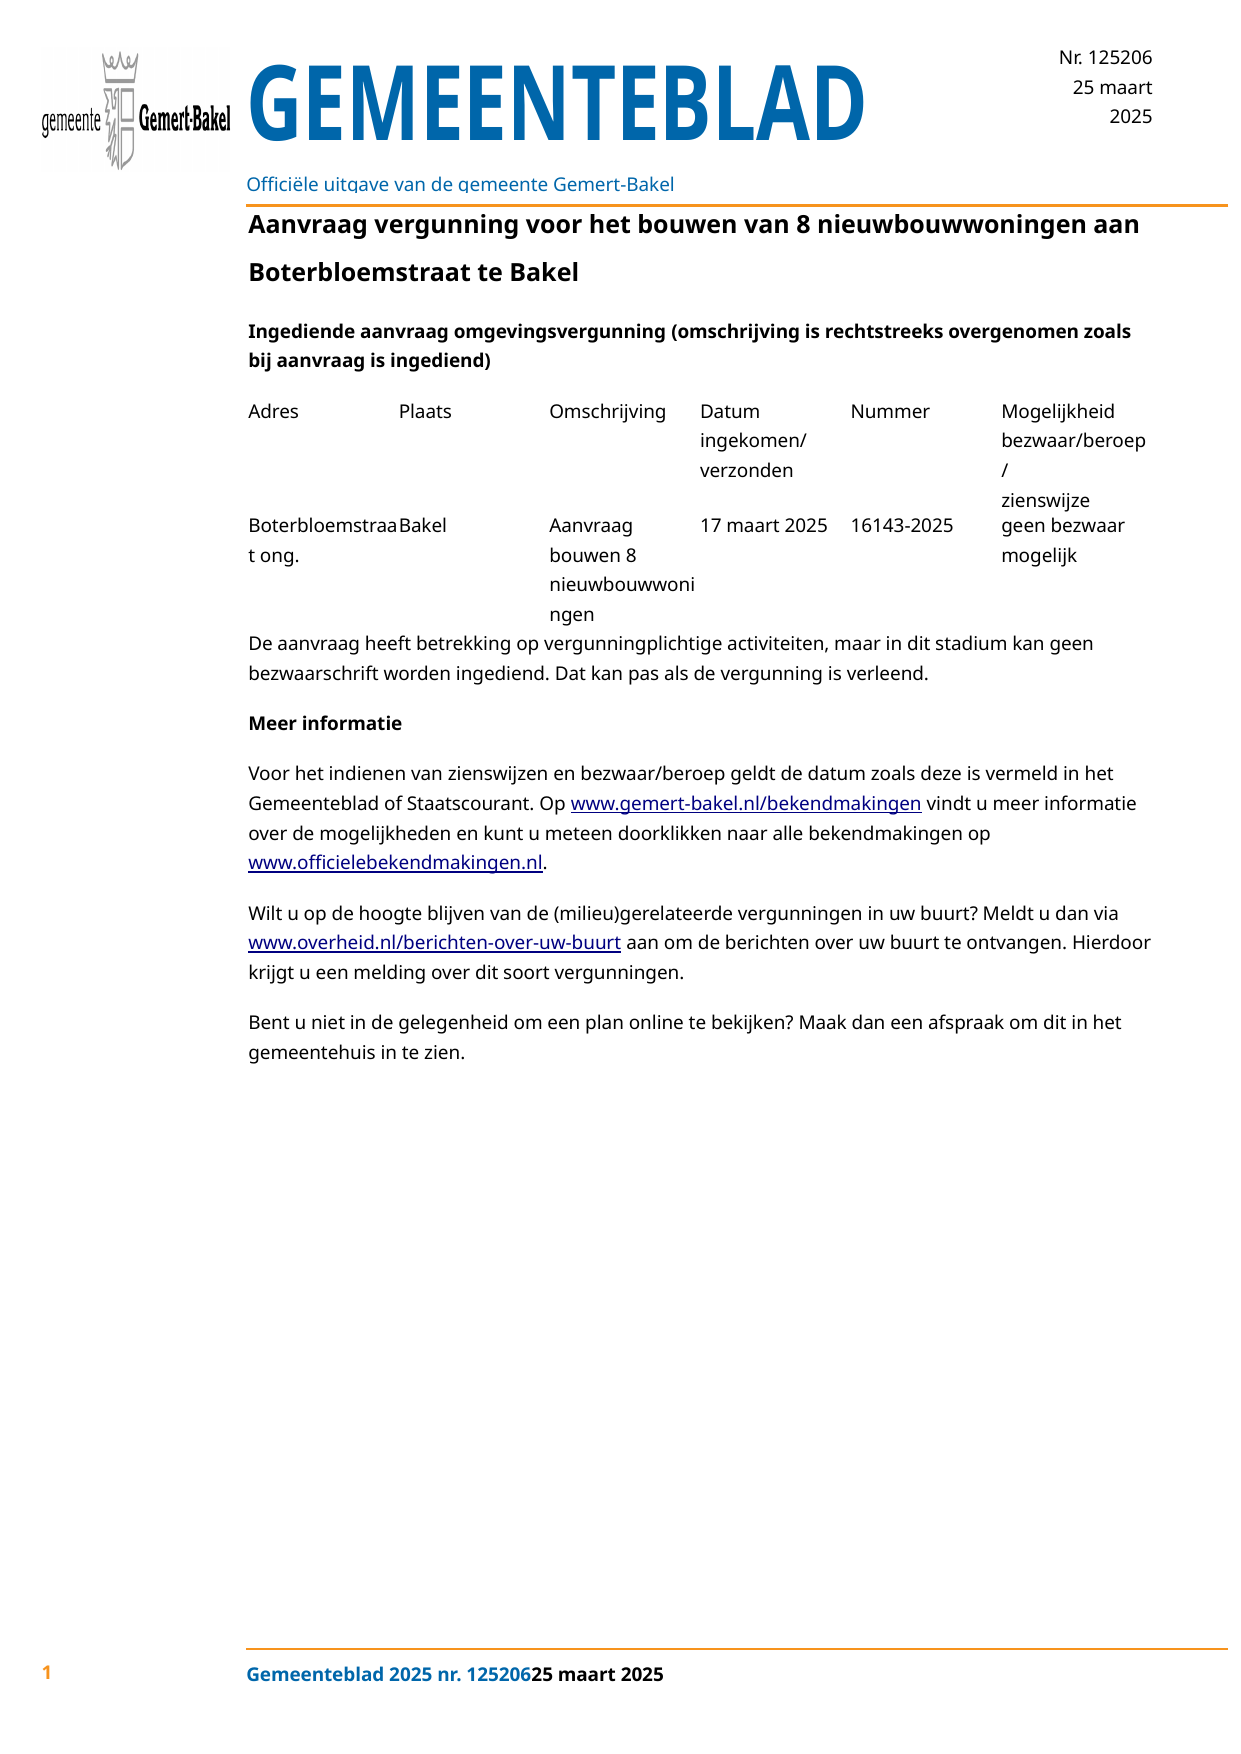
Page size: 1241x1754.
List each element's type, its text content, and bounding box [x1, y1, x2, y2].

table_header Plaats [399, 398, 549, 512]
table_cell geen bezwaar mogelijk [1001, 513, 1152, 627]
table_header Datum ingekomen/ verzonden [700, 398, 850, 512]
text Wilt u op de hoogte blijven van de (milieu)gerelateerde vergunningen in uw buurt? Meldt u dan via www.overheid.nl/berichten-over-uw-buurt aan om de berichten over uw buurt te ontvangen. Hierdoor krijgt u een melding over dit soort vergunningen. [248, 900, 1152, 985]
table_header Mogelijkheid bezwaar/beroep/ zienswijze [1001, 398, 1152, 512]
table_cell 17 maart 2025 [700, 513, 850, 627]
table_cell Boterbloemstraat ong. [248, 513, 398, 627]
table_header Omschrijving [549, 398, 700, 512]
picture [41, 47, 231, 172]
text De aanvraag heeft betrekking op vergunningplichtige activiteiten, maar in dit stadium kan geen bezwaarschrift worden ingediend. Dat kan pas als de vergunning is verleend. [248, 630, 1152, 686]
text Ingediende aanvraag omgevingsvergunning (omschrijving is rechtstreeks overgenomen zoals bij aanvraag is ingediend) [248, 318, 1152, 373]
table_cell Aanvraag bouwen 8 nieuwbouwwoningen [549, 513, 700, 627]
table_header Nummer [850, 398, 1001, 512]
table_header Adres [248, 398, 398, 512]
text Aanvraag vergunning voor het bouwen van 8 nieuwbouwwoningen aan Boterbloemstraat te Bakel [248, 207, 1152, 288]
text Meer informatie [248, 710, 1152, 736]
table_cell Bakel [399, 513, 549, 627]
text Voor het indienen van zienswijzen en bezwaar/beroep geldt de datum zoals deze is vermeld in het Gemeenteblad of Staatscourant. Op www.gemert-bakel.nl/bekendmakingen vindt u meer informatie over de mogelijkheden en kunt u meteen doorklikken naar alle bekendmakingen op www.officielebekendmakingen.nl. [248, 761, 1152, 875]
table_cell 16143-2025 [850, 513, 1001, 627]
text Bent u niet in de gelegenheid om een plan online te bekijken? Maak dan een afspraak om dit in het gemeentehuis in te zien. [248, 1009, 1152, 1065]
